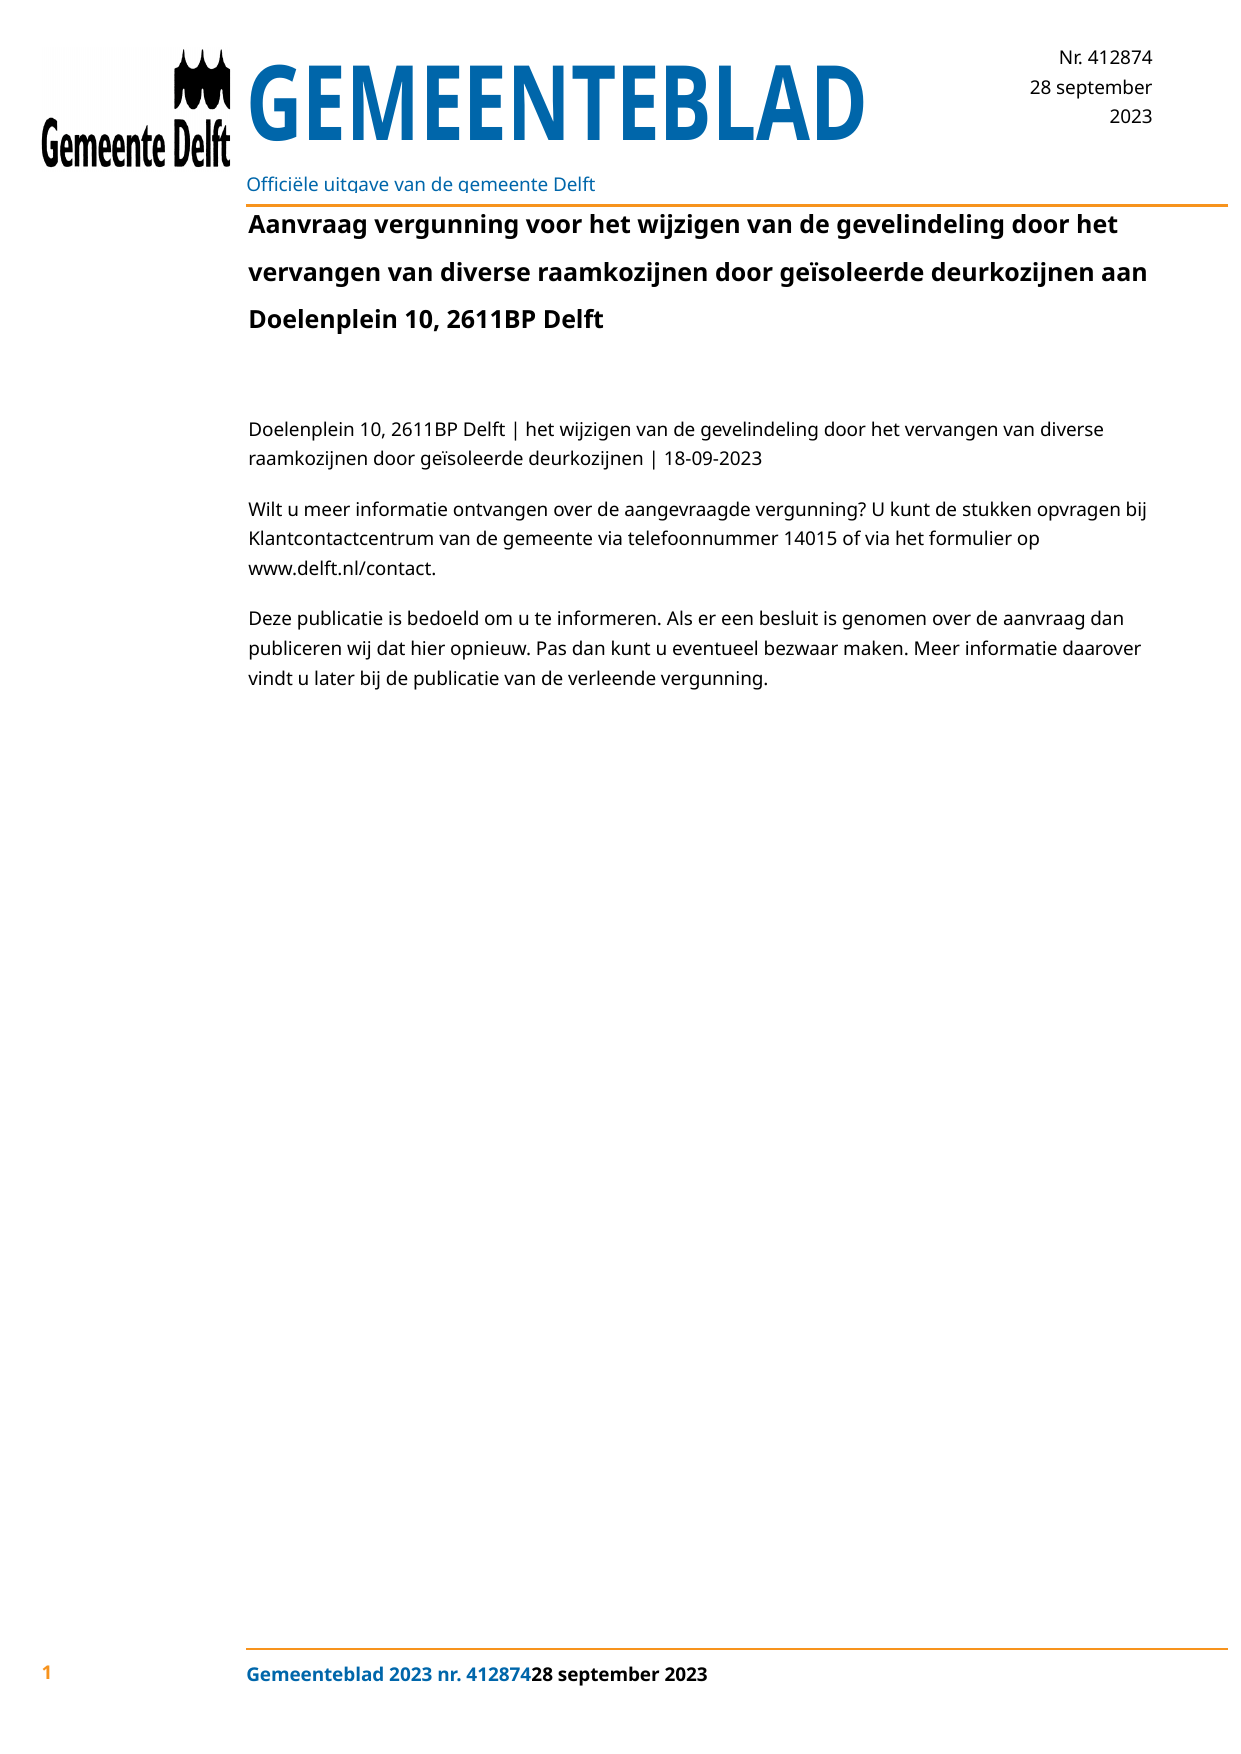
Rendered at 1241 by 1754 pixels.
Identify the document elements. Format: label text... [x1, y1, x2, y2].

text Wilt u meer informatie ontvangen over de aangevraagde vergunning? U kunt de stukken opvragen bij Klantcontactcentrum van de gemeente via telefoonnummer 14015 of via het formulier op www.delft.nl/contact. [248, 496, 1152, 581]
text Deze publicatie is bedoeld om u te informeren. Als er een besluit is genomen over de aanvraag dan publiceren wij dat hier opnieuw. Pas dan kunt u eventueel bezwaar maken. Meer informatie daarover vindt u later bij de publicatie van de verleende vergunning. [248, 606, 1152, 690]
text Doelenplein 10, 2611BP Delft | het wijzigen van de gevelindeling door het vervangen van diverse raamkozijnen door geïsoleerde deurkozijnen | 18-09-2023 [248, 416, 1152, 471]
picture [41, 47, 231, 172]
text Aanvraag vergunning voor het wijzigen van de gevelindeling door het vervangen van diverse raamkozijnen door geïsoleerde deurkozijnen aan Doelenplein 10, 2611BP Delft [248, 207, 1152, 336]
